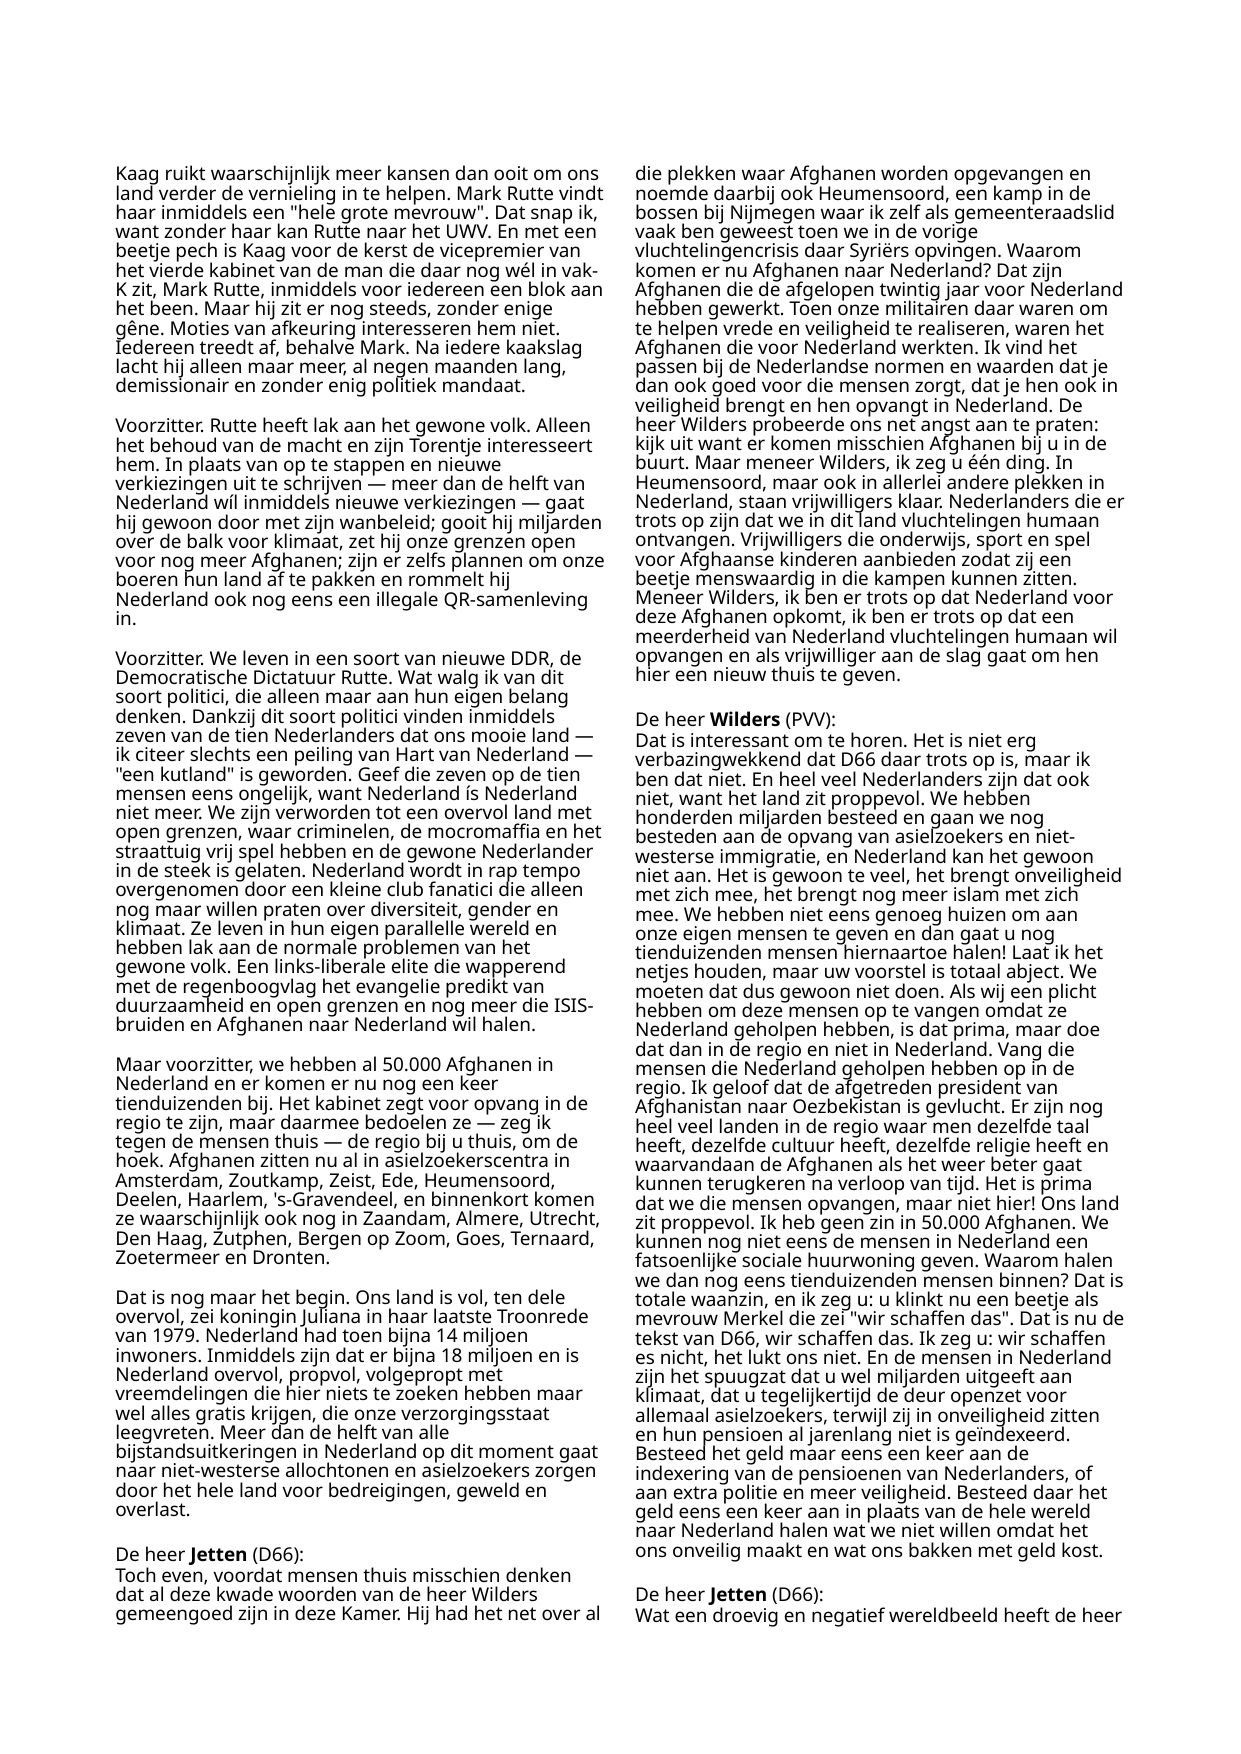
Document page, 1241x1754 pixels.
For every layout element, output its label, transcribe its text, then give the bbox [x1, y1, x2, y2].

text De heer Jetten (D66): [115, 1541, 605, 1567]
text Wat een droevig en negatief wereldbeeld heeft de heer [635, 1607, 1125, 1627]
text Voorzitter. Rutte heeft lak aan het gewone volk. Alleen het behoud van de macht en zijn Torentje interesseert hem. In plaats van op te stappen en nieuwe verkiezingen uit te schrijven — meer dan de helft van Nederland wíl inmiddels nieuwe verkiezingen — gaat hij gewoon door met zijn wanbeleid; gooit hij miljarden over de balk voor klimaat, zet hij onze grenzen open voor nog meer Afghanen; zijn er zelfs plannen om onze boeren hun land af te pakken en rommelt hij Nederland ook nog eens een illegale QR-samenleving in. [115, 417, 605, 629]
text die plekken waar Afghanen worden opgevangen en noemde daarbij ook Heumensoord, een kamp in de bossen bij Nijmegen waar ik zelf als gemeenteraadslid vaak ben geweest toen we in de vorige vluchtelingencrisis daar Syriërs opvingen. Waarom komen er nu Afghanen naar Nederland? Dat zijn Afghanen die de afgelopen twintig jaar voor Nederland hebben gewerkt. Toen onze militairen daar waren om te helpen vrede en veiligheid te realiseren, waren het Afghanen die voor Nederland werkten. Ik vind het passen bij de Nederlandse normen en waarden dat je dan ook goed voor die mensen zorgt, dat je hen ook in veiligheid brengt en hen opvangt in Nederland. De heer Wilders probeerde ons net angst aan te praten: kijk uit want er komen misschien Afghanen bij u in de buurt. Maar meneer Wilders, ik zeg u één ding. In Heumensoord, maar ook in allerlei andere plekken in Nederland, staan vrijwilligers klaar. Nederlanders die er trots op zijn dat we in dit land vluchtelingen humaan ontvangen. Vrijwilligers die onderwijs, sport en spel voor Afghaanse kinderen aanbieden zodat zij een beetje menswaardig in die kampen kunnen zitten. Meneer Wilders, ik ben er trots op dat Nederland voor deze Afghanen opkomt, ik ben er trots op dat een meerderheid van Nederland vluchtelingen humaan wil opvangen en als vrijwilliger aan de slag gaat om hen hier een nieuw thuis te geven. [635, 165, 1125, 686]
text Toch even, voordat mensen thuis misschien denken dat al deze kwade woorden van de heer Wilders gemeengoed zijn in deze Kamer. Hij had het net over al [115, 1567, 605, 1624]
text Maar voorzitter, we hebben al 50.000 Afghanen in Nederland en er komen er nu nog een keer tienduizenden bij. Het kabinet zegt voor opvang in de regio te zijn, maar daarmee bedoelen ze — zeg ik tegen de mensen thuis — de regio bij u thuis, om de hoek. Afghanen zitten nu al in asielzoekerscentra in Amsterdam, Zoutkamp, Zeist, Ede, Heumensoord, Deelen, Haarlem, 's-Gravendeel, en binnenkort komen ze waarschijnlijk ook nog in Zaandam, Almere, Utrecht, Den Haag, Zutphen, Bergen op Zoom, Goes, Ternaard, Zoetermeer en Dronten. [115, 1056, 605, 1268]
text Dat is nog maar het begin. Ons land is vol, ten dele overvol, zei koningin Juliana in haar laatste Troonrede van 1979. Nederland had toen bijna 14 miljoen inwoners. Inmiddels zijn dat er bijna 18 miljoen en is Nederland overvol, propvol, volgepropt met vreemdelingen die hier niets te zoeken hebben maar wel alles gratis krijgen, die onze verzorgingsstaat leegvreten. Meer dan de helft van alle bijstandsuitkeringen in Nederland op dit moment gaat naar niet-westerse allochtonen en asielzoekers zorgen door het hele land voor bedreigingen, geweld en overlast. [115, 1289, 605, 1520]
text Dat is interessant om te horen. Het is niet erg verbazingwekkend dat D66 daar trots op is, maar ik ben dat niet. En heel veel Nederlanders zijn dat ook niet, want het land zit proppevol. We hebben honderden miljarden besteed en gaan we nog besteden aan de opvang van asielzoekers en niet-westerse immigratie, en Nederland kan het gewoon niet aan. Het is gewoon te veel, het brengt onveiligheid met zich mee, het brengt nog meer islam met zich mee. We hebben niet eens genoeg huizen om aan onze eigen mensen te geven en dan gaat u nog tienduizenden mensen hiernaartoe halen! Laat ik het netjes houden, maar uw voorstel is totaal abject. We moeten dat dus gewoon niet doen. Als wij een plicht hebben om deze mensen op te vangen omdat ze Nederland geholpen hebben, is dat prima, maar doe dat dan in de regio en niet in Nederland. Vang die mensen die Nederland geholpen hebben op in de regio. Ik geloof dat de afgetreden president van Afghanistan naar Oezbekistan is gevlucht. Er zijn nog heel veel landen in de regio waar men dezelfde taal heeft, dezelfde cultuur heeft, dezelfde religie heeft en waarvandaan de Afghanen als het weer beter gaat kunnen terugkeren na verloop van tijd. Het is prima dat we die mensen opvangen, maar niet hier! Ons land zit proppevol. Ik heb geen zin in 50.000 Afghanen. We kunnen nog niet eens de mensen in Nederland een fatsoenlijke sociale huurwoning geven. Waarom halen we dan nog eens tienduizenden mensen binnen? Dat is totale waanzin, en ik zeg u: u klinkt nu een beetje als mevrouw Merkel die zei "wir schaffen das". Dat is nu de tekst van D66, wir schaffen das. Ik zeg u: wir schaffen es nicht, het lukt ons niet. En de mensen in Nederland zijn het spuugzat dat u wel miljarden uitgeeft aan klimaat, dat u tegelijkertijd de deur openzet voor allemaal asielzoekers, terwijl zij in onveiligheid zitten en hun pensioen al jarenlang niet is geïndexeerd. Besteed het geld maar eens een keer aan de indexering van de pensioenen van Nederlanders, of aan extra politie en meer veiligheid. Besteed daar het geld eens een keer aan in plaats van de hele wereld naar Nederland halen wat we niet willen omdat het ons onveilig maakt en wat ons bakken met geld kost. [635, 732, 1125, 1561]
text Voorzitter. We leven in een soort van nieuwe DDR, de Democratische Dictatuur Rutte. Wat walg ik van dit soort politici, die alleen maar aan hun eigen belang denken. Dankzij dit soort politici vinden inmiddels zeven van de tien Nederlanders dat ons mooie land — ik citeer slechts een peiling van Hart van Nederland — "een kutland" is geworden. Geef die zeven op de tien mensen eens ongelijk, want Nederland ís Nederland niet meer. We zijn verworden tot een overvol land met open grenzen, waar criminelen, de mocromaffia en het straattuig vrij spel hebben en de gewone Nederlander in de steek is gelaten. Nederland wordt in rap tempo overgenomen door een kleine club fanatici die alleen nog maar willen praten over diversiteit, gender en klimaat. Ze leven in hun eigen parallelle wereld en hebben lak aan de normale problemen van het gewone volk. Een links-liberale elite die wapperend met de regenboogvlag het evangelie predikt van duurzaamheid en open grenzen en nog meer die ISIS-bruiden en Afghanen naar Nederland wil halen. [115, 650, 605, 1035]
text Kaag ruikt waarschijnlijk meer kansen dan ooit om ons land verder de vernieling in te helpen. Mark Rutte vindt haar inmiddels een "hele grote mevrouw". Dat snap ik, want zonder haar kan Rutte naar het UWV. En met een beetje pech is Kaag voor de kerst de vicepremier van het vierde kabinet van de man die daar nog wél in vak-K zit, Mark Rutte, inmiddels voor iedereen een blok aan het been. Maar hij zit er nog steeds, zonder enige gêne. Moties van afkeuring interesseren hem niet. Iedereen treedt af, behalve Mark. Na iedere kaakslag lacht hij alleen maar meer, al negen maanden lang, demissionair en zonder enig politiek mandaat. [115, 165, 605, 397]
text De heer Jetten (D66): [635, 1582, 1125, 1607]
text De heer Wilders (PVV): [635, 706, 1125, 732]
